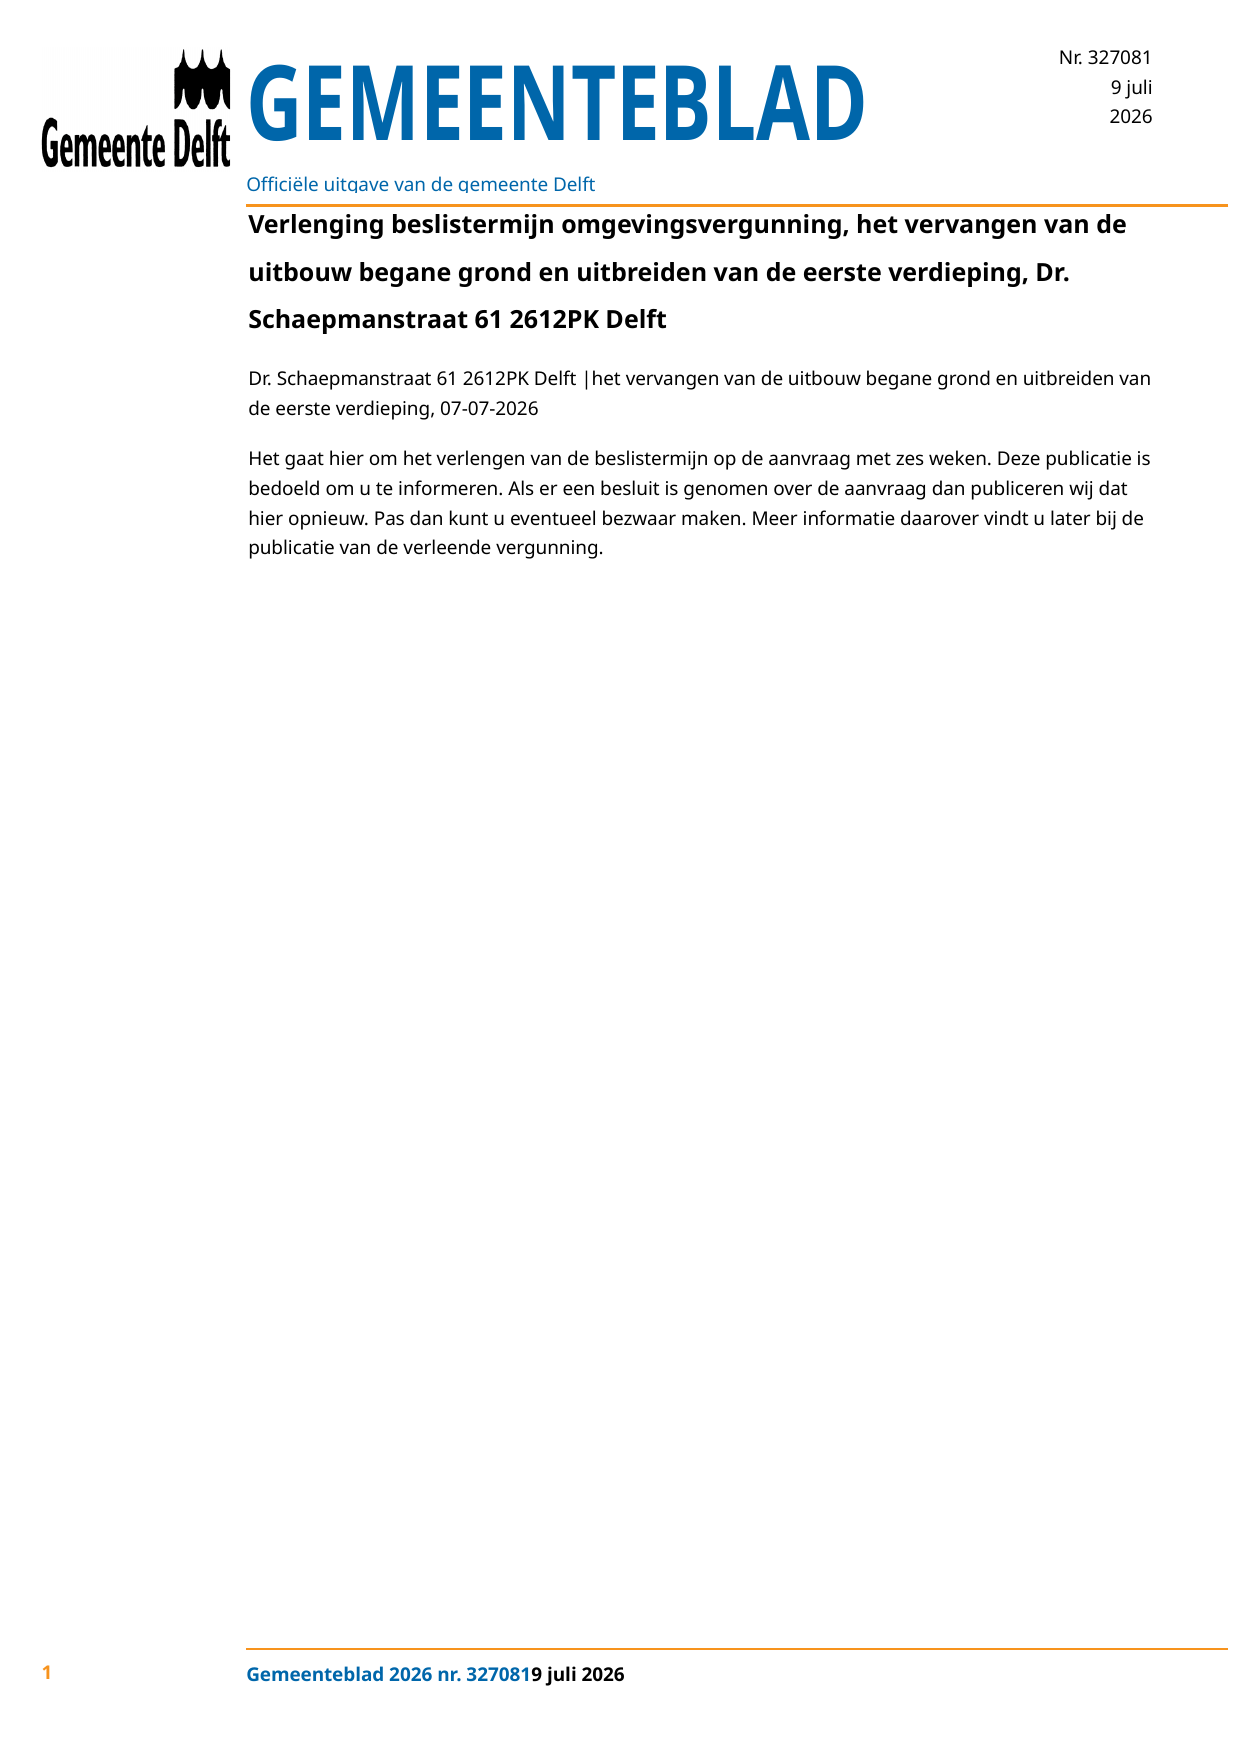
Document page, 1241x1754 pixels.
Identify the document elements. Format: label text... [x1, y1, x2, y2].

picture [41, 47, 231, 172]
text Verlenging beslistermijn omgevingsvergunning, het vervangen van de uitbouw begane grond en uitbreiden van de eerste verdieping, Dr. Schaepmanstraat 61 2612PK Delft [248, 207, 1152, 336]
text Het gaat hier om het verlengen van de beslistermijn op de aanvraag met zes weken. Deze publicatie is bedoeld om u te informeren. Als er een besluit is genomen over de aanvraag dan publiceren wij dat hier opnieuw. Pas dan kunt u eventueel bezwaar maken. Meer informatie daarover vindt u later bij de publicatie van de verleende vergunning. [248, 446, 1152, 560]
text Dr. Schaepmanstraat 61 2612PK Delft |het vervangen van de uitbouw begane grond en uitbreiden van de eerste verdieping, 07-07-2026 [248, 366, 1152, 421]
